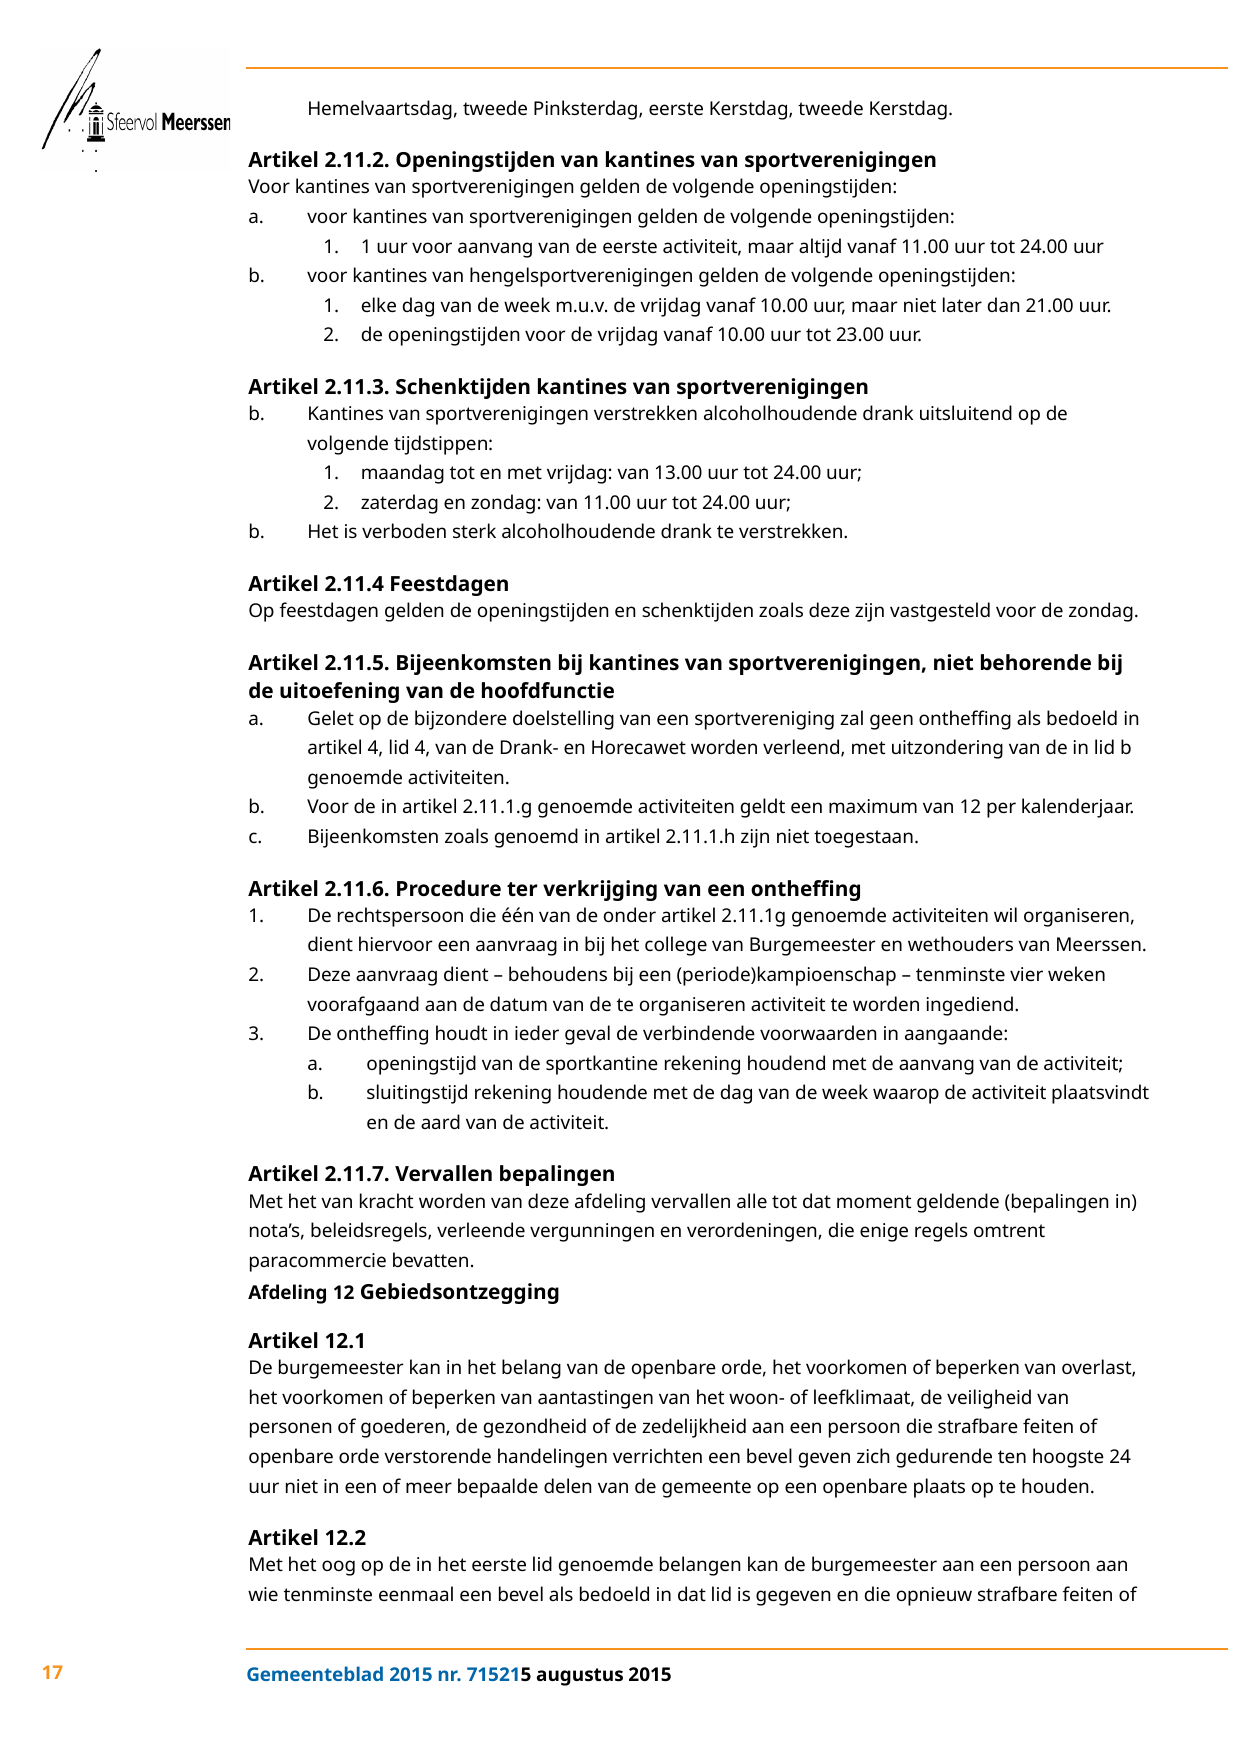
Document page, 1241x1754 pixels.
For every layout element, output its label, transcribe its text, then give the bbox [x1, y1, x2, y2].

text Artikel 2.11.6. Procedure ter verkrijging van een ontheffing [248, 874, 1152, 902]
list 1 uur voor aanvang van de eerste activiteit, maar altijd vanaf 11.00 uur tot 24.00 uur [323, 233, 1152, 258]
list elke dag van de week m.u.v. de vrijdag vanaf 10.00 uur, maar niet later dan 21.00 uur. [323, 292, 1152, 318]
list maandag tot en met vrijdag: van 13.00 uur tot 24.00 uur; [323, 459, 1152, 485]
text Afdeling 12 Gebiedsontzegging [248, 1277, 1152, 1305]
text Artikel 12.2 [248, 1523, 1152, 1552]
text Op feestdagen gelden de openingstijden en schenktijden zoals deze zijn vastgesteld voor de zondag. [248, 598, 1152, 623]
list De ontheffing houdt in ieder geval de verbindende voorwaarden in aangaande: [248, 1020, 1152, 1046]
list Kantines van sportverenigingen verstrekken alcoholhoudende drank uitsluitend op de volgende tijdstippen: [248, 400, 1152, 456]
list voor kantines van hengelsportverenigingen gelden de volgende openingstijden: [248, 262, 1152, 288]
text Artikel 2.11.3. Schenktijden kantines van sportverenigingen [248, 372, 1152, 400]
list zaterdag en zondag: van 11.00 uur tot 24.00 uur; [323, 489, 1152, 515]
text Artikel 2.11.4 Feestdagen [248, 569, 1152, 598]
list De rechtspersoon die één van de onder artikel 2.11.1g genoemde activiteiten wil organiseren, dient hiervoor een aanvraag in bij het college van Burgemeester en wethouders van Meerssen. [248, 902, 1152, 957]
list Gelet op de bijzondere doelstelling van een sportvereniging zal geen ontheffing als bedoeld in artikel 4, lid 4, van de Drank- en Horecawet worden verleend, met uitzondering van de in lid b genoemde activiteiten. [248, 705, 1152, 790]
list sluitingstijd rekening houdende met de dag van de week waarop de activiteit plaatsvindt en de aard van de activiteit. [307, 1079, 1152, 1135]
list Voor de in artikel 2.11.1.g genoemde activiteiten geldt een maximum van 12 per kalenderjaar. [248, 794, 1152, 819]
list Deze aanvraag dient – behoudens bij een (periode)kampioenschap – tenminste vier weken voorafgaand aan de datum van de te organiseren activiteit te worden ingediend. [248, 961, 1152, 1017]
list voor kantines van sportverenigingen gelden de volgende openingstijden: [248, 203, 1152, 229]
text De burgemeester kan in het belang van de openbare orde, het voorkomen of beperken van overlast, het voorkomen of beperken van aantastingen van het woon- of leefklimaat, de veiligheid van personen of goederen, de gezondheid of de zedelijkheid aan een persoon die strafbare feiten of openbare orde verstorende handelingen verrichten een bevel geven zich gedurende ten hoogste 24 uur niet in een of meer bepaalde delen van de gemeente op een openbare plaats op te houden. [248, 1354, 1152, 1498]
text Artikel 12.1 [248, 1326, 1152, 1354]
list Hemelvaartsdag, tweede Pinksterdag, eerste Kerstdag, tweede Kerstdag. [248, 95, 1152, 121]
list Het is verboden sterk alcoholhoudende drank te verstrekken. [248, 519, 1152, 544]
text Met het oog op de in het eerste lid genoemde belangen kan de burgemeester aan een persoon aan wie tenminste eenmaal een bevel als bedoeld in dat lid is gegeven en die opnieuw strafbare feiten of [248, 1552, 1152, 1607]
text Artikel 2.11.7. Vervallen bepalingen [248, 1159, 1152, 1188]
list de openingstijden voor de vrijdag vanaf 10.00 uur tot 23.00 uur. [323, 322, 1152, 347]
text Voor kantines van sportverenigingen gelden de volgende openingstijden: [248, 174, 1152, 199]
list openingstijd van de sportkantine rekening houdend met de aanvang van de activiteit; [307, 1050, 1152, 1076]
text Met het van kracht worden van deze afdeling vervallen alle tot dat moment geldende (bepalingen in) nota’s, beleidsregels, verleende vergunningen en verordeningen, die enige regels omtrent paracommercie bevatten. [248, 1188, 1152, 1273]
list Bijeenkomsten zoals genoemd in artikel 2.11.1.h zijn niet toegestaan. [248, 823, 1152, 849]
text Artikel 2.11.5. Bijeenkomsten bij kantines van sportverenigingen, niet behorende bij de uitoefening van de hoofdfunctie [248, 648, 1152, 705]
picture [41, 47, 231, 172]
text Artikel 2.11.2. Openingstijden van kantines van sportverenigingen [248, 145, 1152, 174]
